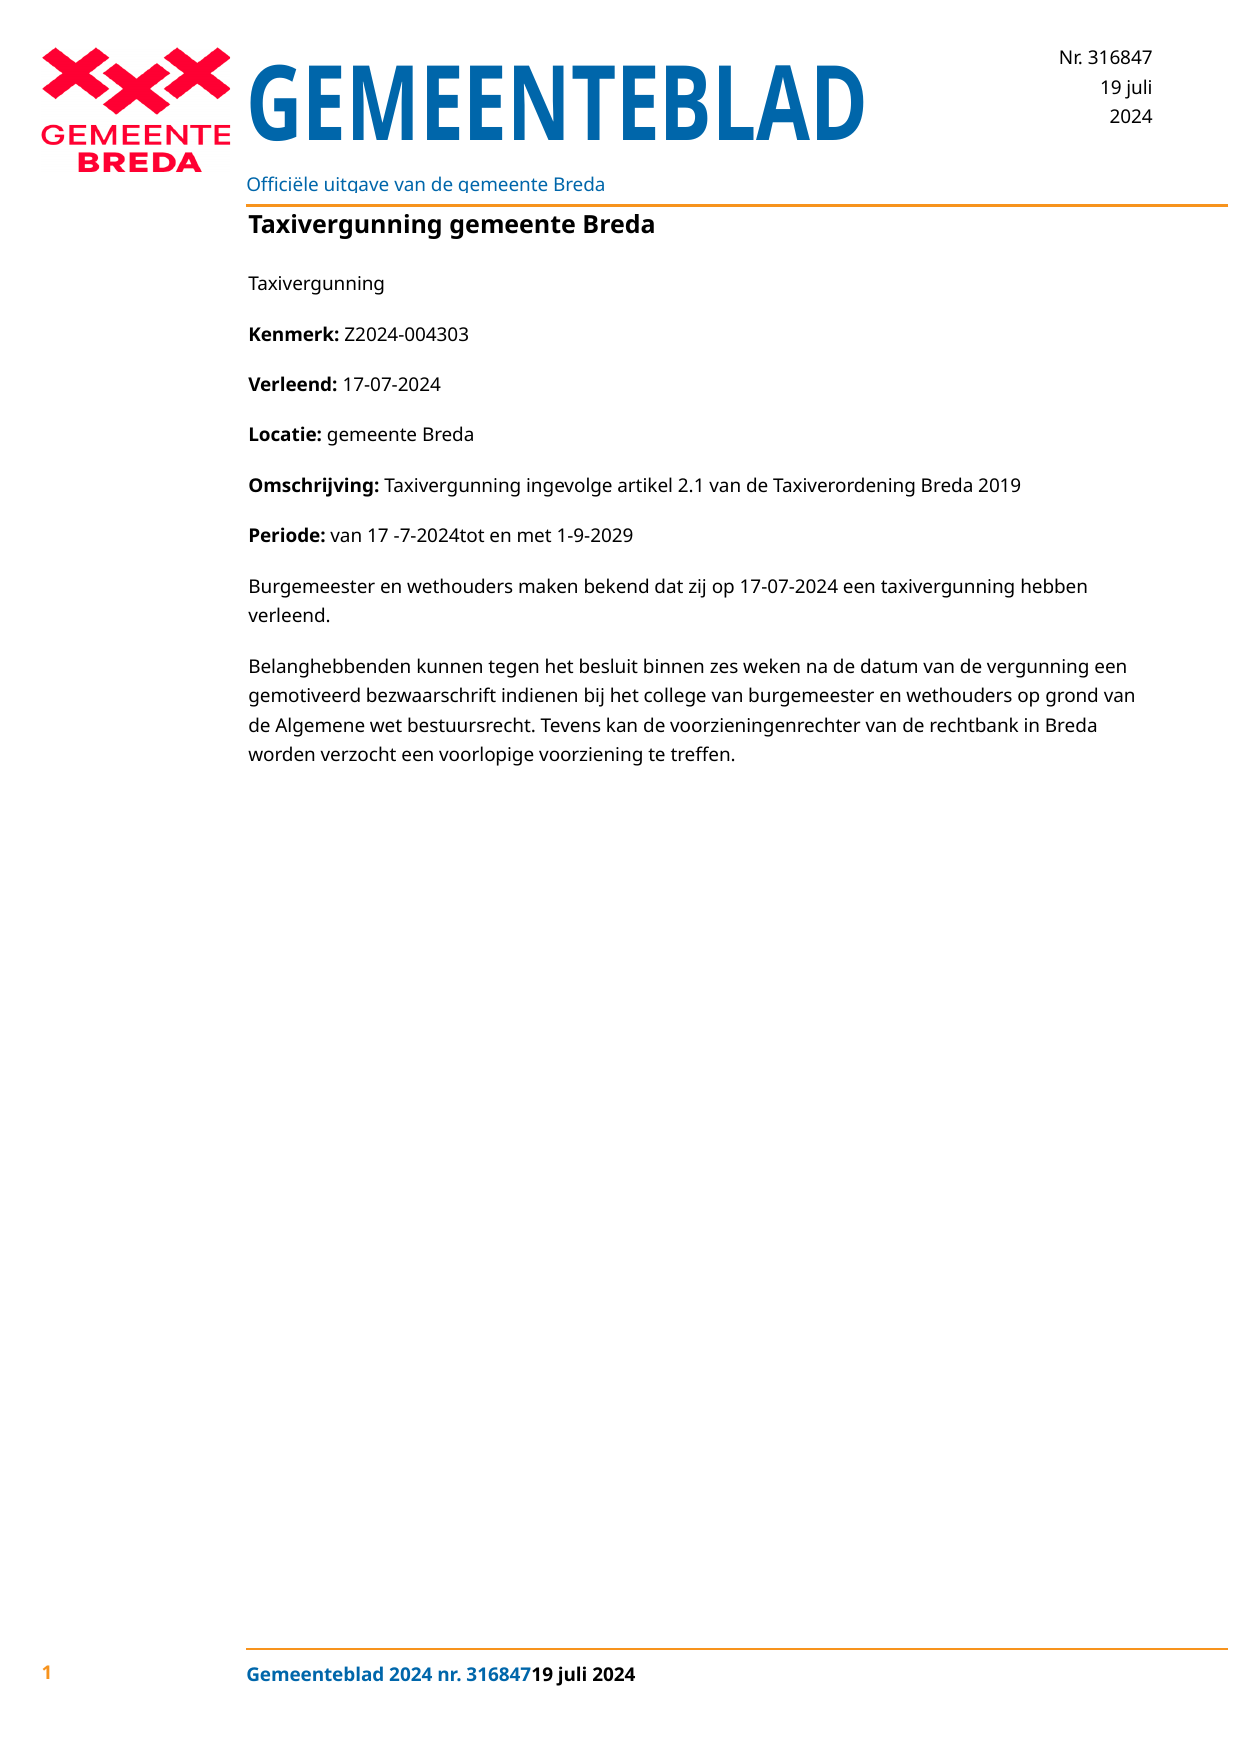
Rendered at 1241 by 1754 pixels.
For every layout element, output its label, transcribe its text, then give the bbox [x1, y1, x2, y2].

text Taxivergunning [248, 270, 1152, 296]
text Periode: van 17 -7-2024tot en met 1-9-2029 [248, 522, 1152, 548]
text Taxivergunning gemeente Breda [248, 207, 1152, 241]
text Locatie: gemeente Breda [248, 422, 1152, 447]
text Omschrijving: Taxivergunning ingevolge artikel 2.1 van de Taxiverordening Breda 2019 [248, 472, 1152, 498]
text Belanghebbenden kunnen tegen het besluit binnen zes weken na de datum van de vergunning een gemotiveerd bezwaarschrift indienen bij het college van burgemeester en wethouders op grond van de Algemene wet bestuursrecht. Tevens kan de voorzieningenrechter van de rechtbank in Breda worden verzocht een voorlopige voorziening te treffen. [248, 653, 1152, 767]
text Burgemeester en wethouders maken bekend dat zij op 17-07-2024 een taxivergunning hebben verleend. [248, 573, 1152, 628]
text Kenmerk: Z2024-004303 [248, 321, 1152, 346]
picture [41, 47, 231, 172]
text Verleend: 17-07-2024 [248, 371, 1152, 397]
